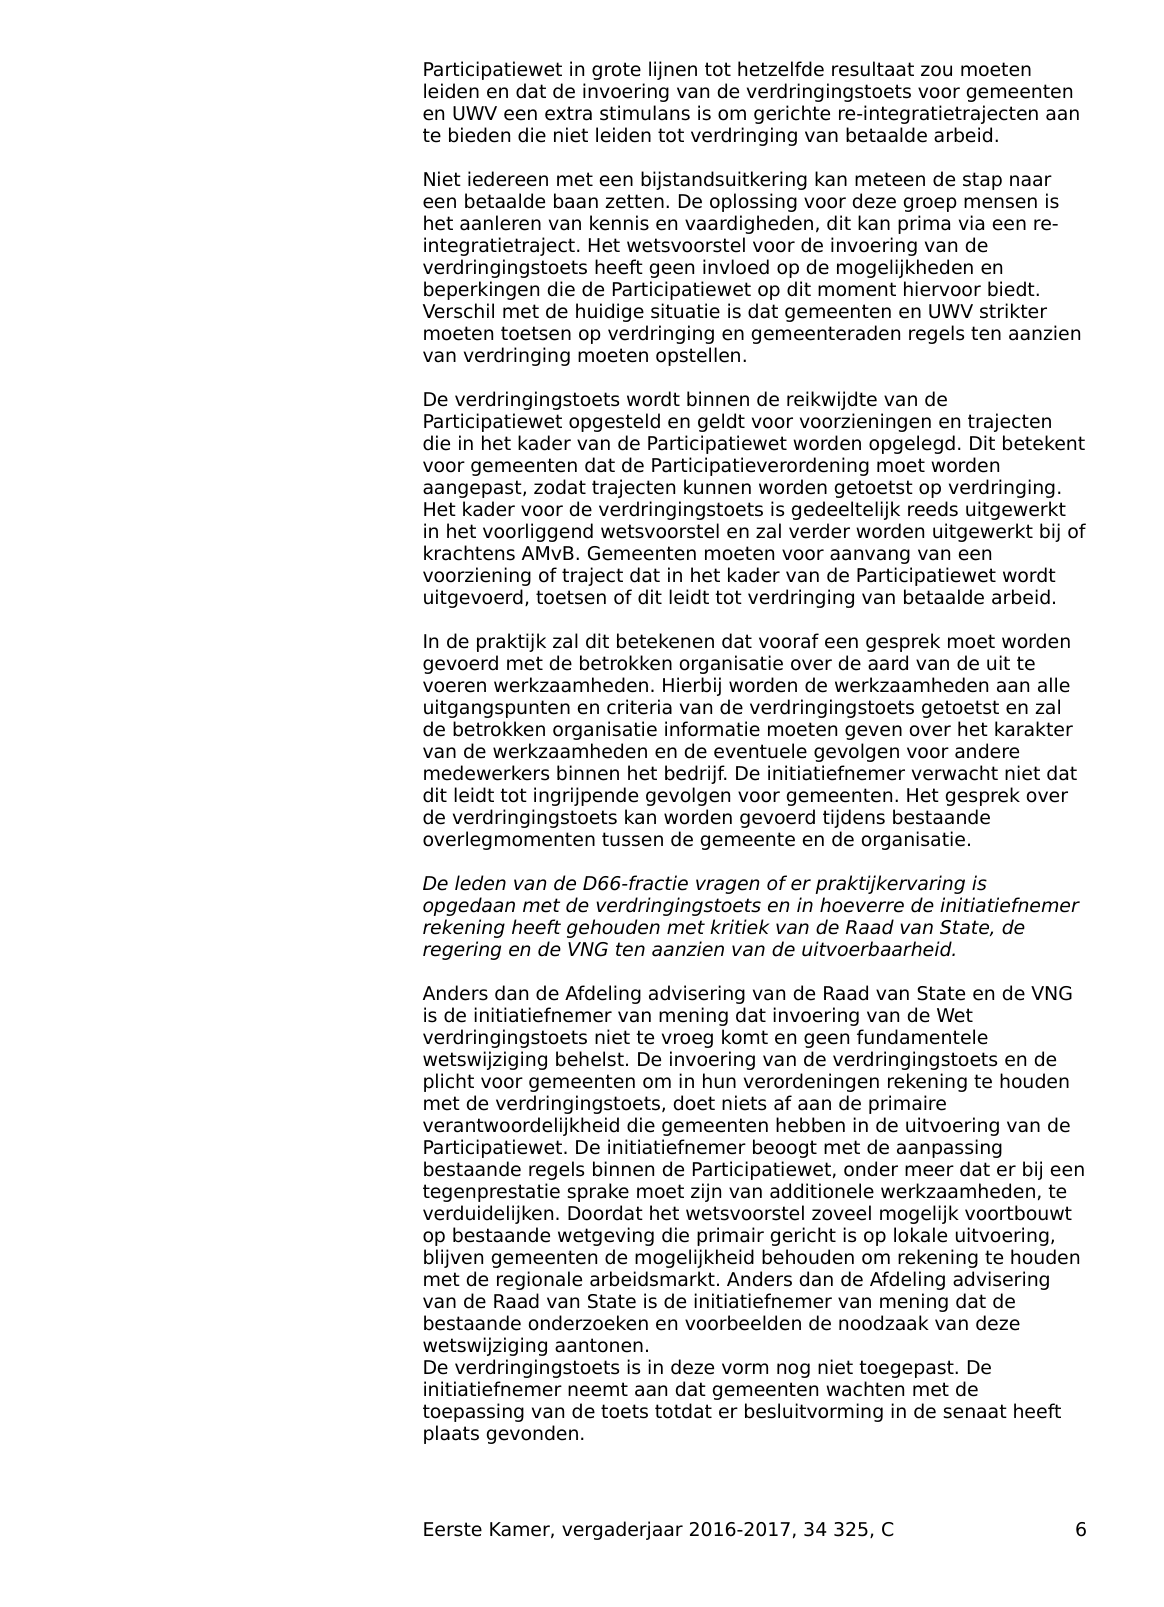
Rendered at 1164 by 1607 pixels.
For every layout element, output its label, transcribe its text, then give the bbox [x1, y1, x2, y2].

text Niet iedereen met een bijstandsuitkering kan meteen de stap naar een betaalde baan zetten. De oplossing voor deze groep mensen is het aanleren van kennis en vaardigheden, dit kan prima via een re-integratietraject. Het wetsvoorstel voor de invoering van de verdringingstoets heeft geen invloed op de mogelijkheden en beperkingen die de Participatiewet op dit moment hiervoor biedt. Verschil met de huidige situatie is dat gemeenten en UWV strikter moeten toetsen op verdringing en gemeenteraden regels ten aanzien van verdringing moeten opstellen. [422, 169, 1087, 367]
text Anders dan de Afdeling advisering van de Raad van State en de VNG is de initiatiefnemer van mening dat invoering van de Wet verdringingstoets niet te vroeg komt en geen fundamentele wetswijziging behelst. De invoering van de verdringingstoets en de plicht voor gemeenten om in hun verordeningen rekening te houden met de verdringingstoets, doet niets af aan de primaire verantwoordelijkheid die gemeenten hebben in de uitvoering van de Participatiewet. De initiatiefnemer beoogt met de aanpassing bestaande regels binnen de Participatiewet, onder meer dat er bij een tegenprestatie sprake moet zijn van additionele werkzaamheden, te verduidelijken. Doordat het wetsvoorstel zoveel mogelijk voortbouwt op bestaande wetgeving die primair gericht is op lokale uitvoering, blijven gemeenten de mogelijkheid behouden om rekening te houden met de regionale arbeidsmarkt. Anders dan de Afdeling advisering van de Raad van State is de initiatiefnemer van mening dat de bestaande onderzoeken en voorbeelden de noodzaak van deze wetswijziging aantonen. [422, 983, 1087, 1357]
text De verdringingstoets is in deze vorm nog niet toegepast. De initiatiefnemer neemt aan dat gemeenten wachten met de toepassing van de toets totdat er besluitvorming in de senaat heeft plaats gevonden. [422, 1357, 1087, 1445]
text Participatiewet in grote lijnen tot hetzelfde resultaat zou moeten leiden en dat de invoering van de verdringingstoets voor gemeenten en UWV een extra stimulans is om gerichte re-integratietrajecten aan te bieden die niet leiden tot verdringing van betaalde arbeid. [422, 59, 1087, 147]
text In de praktijk zal dit betekenen dat vooraf een gesprek moet worden gevoerd met de betrokken organisatie over de aard van de uit te voeren werkzaamheden. Hierbij worden de werkzaamheden aan alle uitgangspunten en criteria van de verdringingstoets getoetst en zal de betrokken organisatie informatie moeten geven over het karakter van de werkzaamheden en de eventuele gevolgen voor andere medewerkers binnen het bedrijf. De initiatiefnemer verwacht niet dat dit leidt tot ingrijpende gevolgen voor gemeenten. Het gesprek over de verdringingstoets kan worden gevoerd tijdens bestaande overlegmomenten tussen de gemeente en de organisatie. [422, 631, 1087, 851]
text De leden van de D66-fractie vragen of er praktijkervaring is opgedaan met de verdringingstoets en in hoeverre de initiatiefnemer rekening heeft gehouden met kritiek van de Raad van State, de regering en de VNG ten aanzien van de uitvoerbaarheid. [422, 873, 1087, 961]
text De verdringingstoets wordt binnen de reikwijdte van de Participatiewet opgesteld en geldt voor voorzieningen en trajecten die in het kader van de Participatiewet worden opgelegd. Dit betekent voor gemeenten dat de Participatieverordening moet worden aangepast, zodat trajecten kunnen worden getoetst op verdringing. Het kader voor de verdringingstoets is gedeeltelijk reeds uitgewerkt in het voorliggend wetsvoorstel en zal verder worden uitgewerkt bij of krachtens AMvB. Gemeenten moeten voor aanvang van een voorziening of traject dat in het kader van de Participatiewet wordt uitgevoerd, toetsen of dit leidt tot verdringing van betaalde arbeid. [422, 389, 1087, 609]
